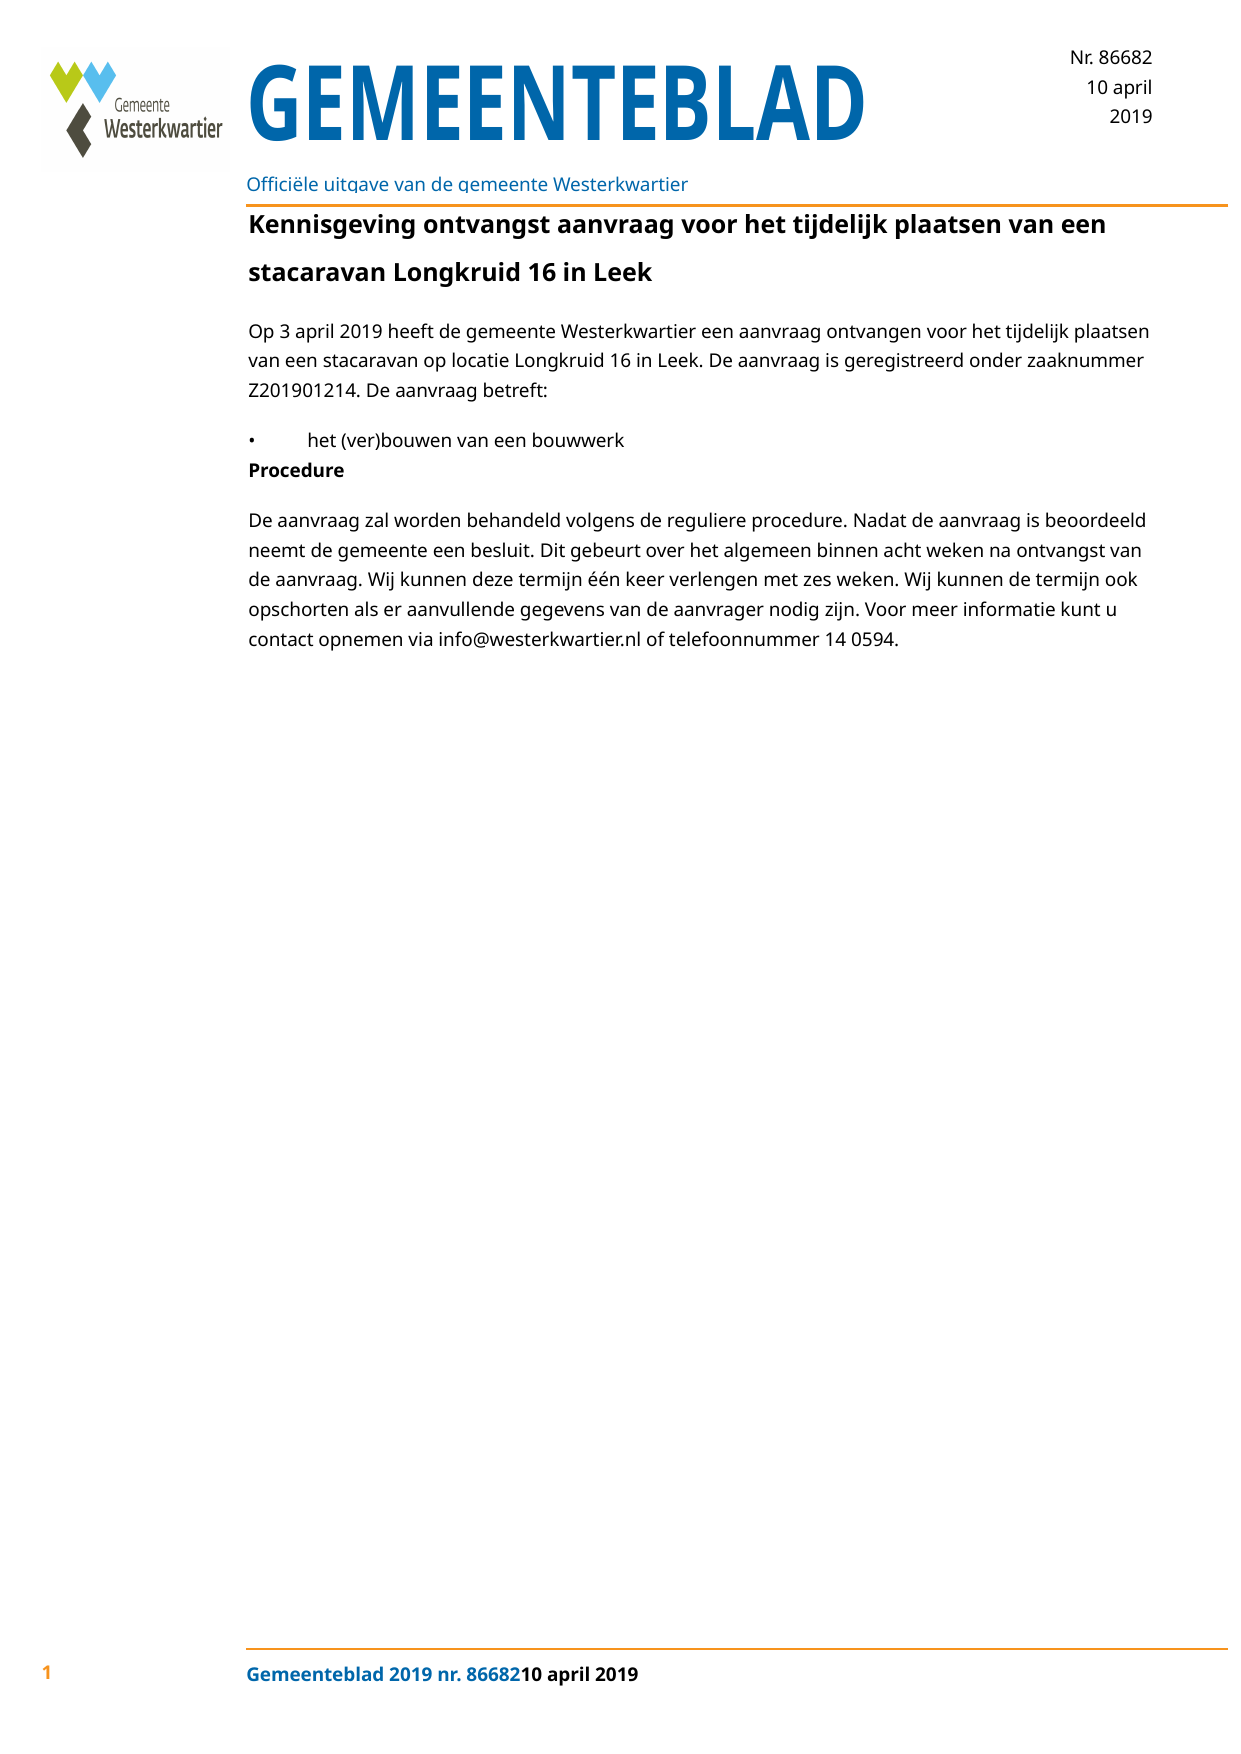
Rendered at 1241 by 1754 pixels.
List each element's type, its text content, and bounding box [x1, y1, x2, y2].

text Kennisgeving ontvangst aanvraag voor het tijdelijk plaatsen van een stacaravan Longkruid 16 in Leek [248, 207, 1152, 288]
picture [41, 47, 231, 172]
text Procedure [248, 457, 1152, 483]
text De aanvraag zal worden behandeld volgens de reguliere procedure. Nadat de aanvraag is beoordeeld neemt de gemeente een besluit. Dit gebeurt over het algemeen binnen acht weken na ontvangst van de aanvraag. Wij kunnen deze termijn één keer verlengen met zes weken. Wij kunnen de termijn ook opschorten als er aanvullende gegevens van de aanvrager nodig zijn. Voor meer informatie kunt u contact opnemen via info@westerkwartier.nl of telefoonnummer 14 0594. [248, 507, 1152, 652]
list het (ver)bouwen van een bouwwerk [248, 427, 1152, 453]
text Op 3 april 2019 heeft de gemeente Westerkwartier een aanvraag ontvangen voor het tijdelijk plaatsen van een stacaravan op locatie Longkruid 16 in Leek. De aanvraag is geregistreerd onder zaaknummer Z201901214. De aanvraag betreft: [248, 318, 1152, 403]
